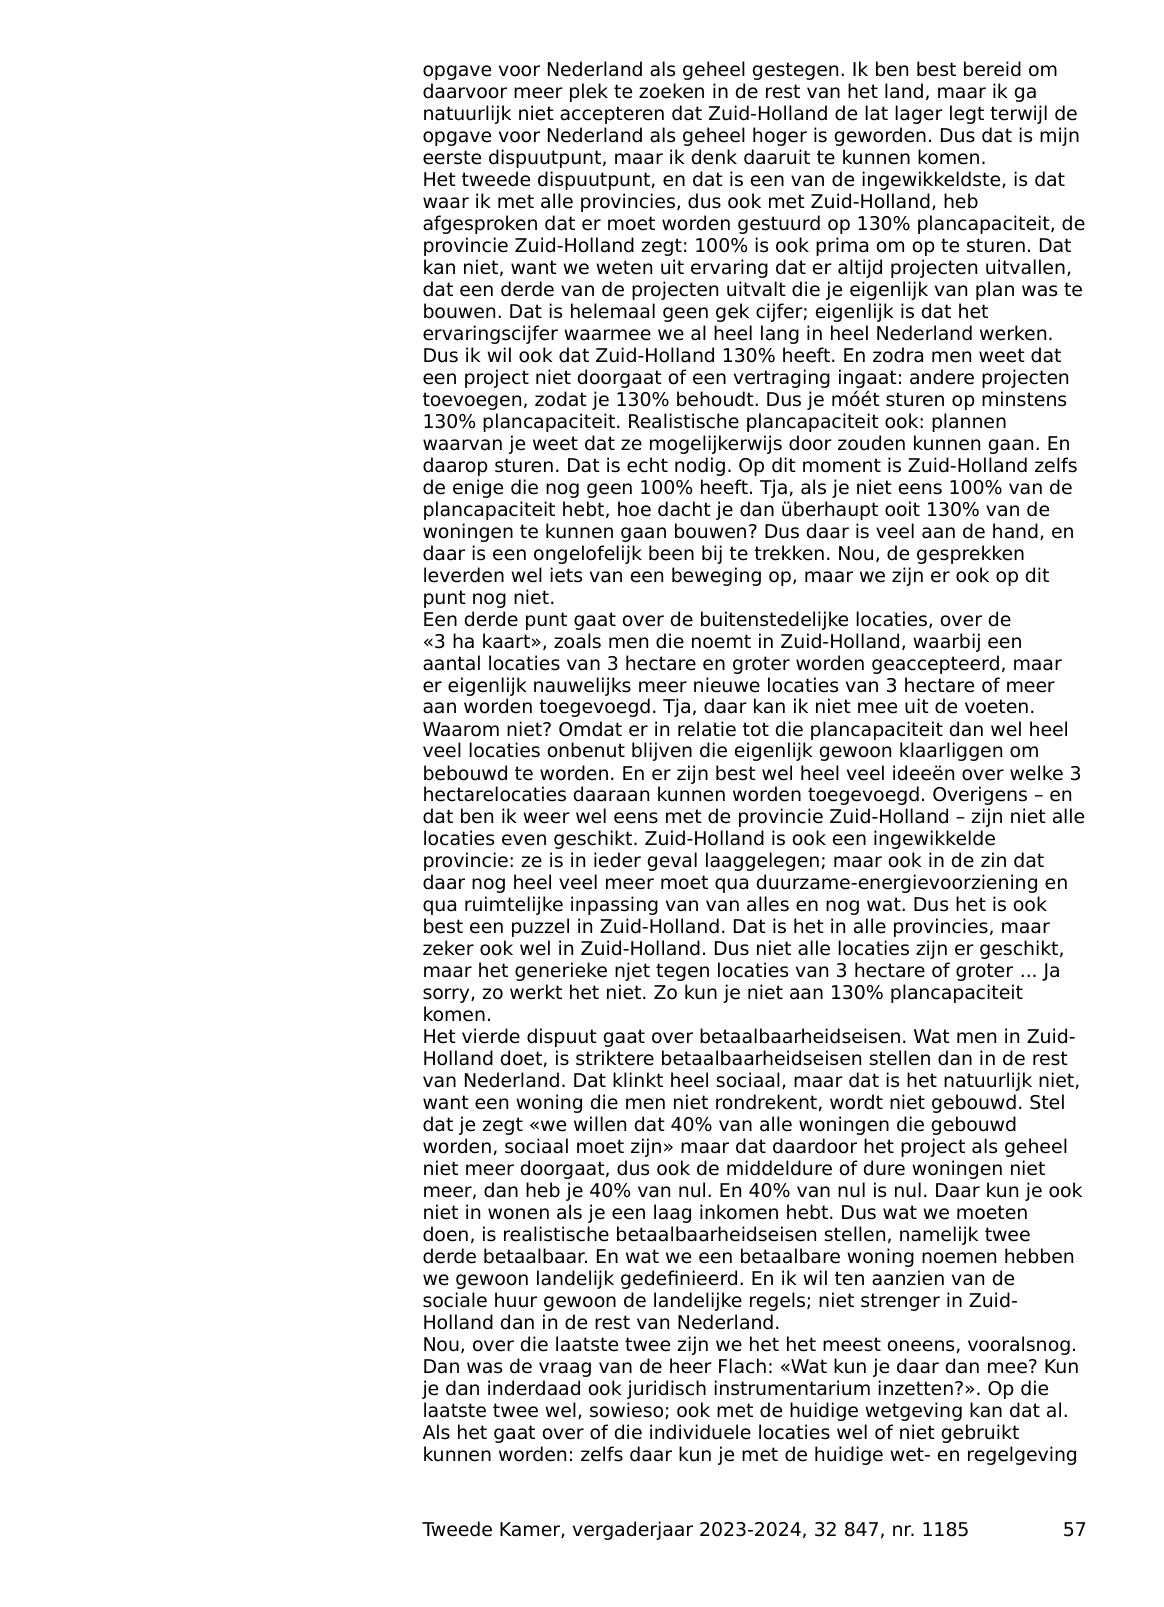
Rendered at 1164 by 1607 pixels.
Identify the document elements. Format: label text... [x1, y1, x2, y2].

text opgave voor Nederland als geheel gestegen. Ik ben best bereid om daarvoor meer plek te zoeken in de rest van het land, maar ik ga natuurlijk niet accepteren dat Zuid-Holland de lat lager legt terwijl de opgave voor Nederland als geheel hoger is geworden. Dus dat is mijn eerste dispuutpunt, maar ik denk daaruit te kunnen komen. [422, 59, 1087, 169]
text Een derde punt gaat over de buitenstedelijke locaties, over de «3 ha kaart», zoals men die noemt in Zuid-Holland, waarbij een aantal locaties van 3 hectare en groter worden geaccepteerd, maar er eigenlijk nauwelijks meer nieuwe locaties van 3 hectare of meer aan worden toegevoegd. Tja, daar kan ik niet mee uit de voeten. Waarom niet? Omdat er in relatie tot die plancapaciteit dan wel heel veel locaties onbenut blijven die eigenlijk gewoon klaarliggen om bebouwd te worden. En er zijn best wel heel veel ideeën over welke 3 hectarelocaties daaraan kunnen worden toegevoegd. Overigens – en dat ben ik weer wel eens met de provincie Zuid-Holland – zijn niet alle locaties even geschikt. Zuid-Holland is ook een ingewikkelde provincie: ze is in ieder geval laaggelegen; maar ook in de zin dat daar nog heel veel meer moet qua duurzame-energievoorziening en qua ruimtelijke inpassing van van alles en nog wat. Dus het is ook best een puzzel in Zuid-Holland. Dat is het in alle provincies, maar zeker ook wel in Zuid-Holland. Dus niet alle locaties zijn er geschikt, maar het generieke njet tegen locaties van 3 hectare of groter ... Ja sorry, zo werkt het niet. Zo kun je niet aan 130% plancapaciteit komen. [422, 608, 1087, 1026]
text Nou, over die laatste twee zijn we het het meest oneens, vooralsnog. Dan was de vraag van de heer Flach: «Wat kun je daar dan mee? Kun je dan inderdaad ook juridisch instrumentarium inzetten?». Op die laatste twee wel, sowieso; ook met de huidige wetgeving kan dat al. Als het gaat over of die individuele locaties wel of niet gebruikt kunnen worden: zelfs daar kun je met de huidige wet- en regelgeving [422, 1334, 1087, 1466]
text Het vierde dispuut gaat over betaalbaarheidseisen. Wat men in Zuid-Holland doet, is striktere betaalbaarheidseisen stellen dan in de rest van Nederland. Dat klinkt heel sociaal, maar dat is het natuurlijk niet, want een woning die men niet rondrekent, wordt niet gebouwd. Stel dat je zegt «we willen dat 40% van alle woningen die gebouwd worden, sociaal moet zijn» maar dat daardoor het project als geheel niet meer doorgaat, dus ook de middeldure of dure woningen niet meer, dan heb je 40% van nul. En 40% van nul is nul. Daar kun je ook niet in wonen als je een laag inkomen hebt. Dus wat we moeten doen, is realistische betaalbaarheidseisen stellen, namelijk twee derde betaalbaar. En wat we een betaalbare woning noemen hebben we gewoon landelijk gedefinieerd. En ik wil ten aanzien van de sociale huur gewoon de landelijke regels; niet strenger in Zuid-Holland dan in de rest van Nederland. [422, 1026, 1087, 1334]
text Het tweede dispuutpunt, en dat is een van de ingewikkeldste, is dat waar ik met alle provincies, dus ook met Zuid-Holland, heb afgesproken dat er moet worden gestuurd op 130% plancapaciteit, de provincie Zuid-Holland zegt: 100% is ook prima om op te sturen. Dat kan niet, want we weten uit ervaring dat er altijd projecten uitvallen, dat een derde van de projecten uitvalt die je eigenlijk van plan was te bouwen. Dat is helemaal geen gek cijfer; eigenlijk is dat het ervaringscijfer waarmee we al heel lang in heel Nederland werken. Dus ik wil ook dat Zuid-Holland 130% heeft. En zodra men weet dat een project niet doorgaat of een vertraging ingaat: andere projecten toevoegen, zodat je 130% behoudt. Dus je móét sturen op minstens 130% plancapaciteit. Realistische plancapaciteit ook: plannen waarvan je weet dat ze mogelijkerwijs door zouden kunnen gaan. En daarop sturen. Dat is echt nodig. Op dit moment is Zuid-Holland zelfs de enige die nog geen 100% heeft. Tja, als je niet eens 100% van de plancapaciteit hebt, hoe dacht je dan überhaupt ooit 130% van de woningen te kunnen gaan bouwen? Dus daar is veel aan de hand, en daar is een ongelofelijk been bij te trekken. Nou, de gesprekken leverden wel iets van een beweging op, maar we zijn er ook op dit punt nog niet. [422, 169, 1087, 608]
